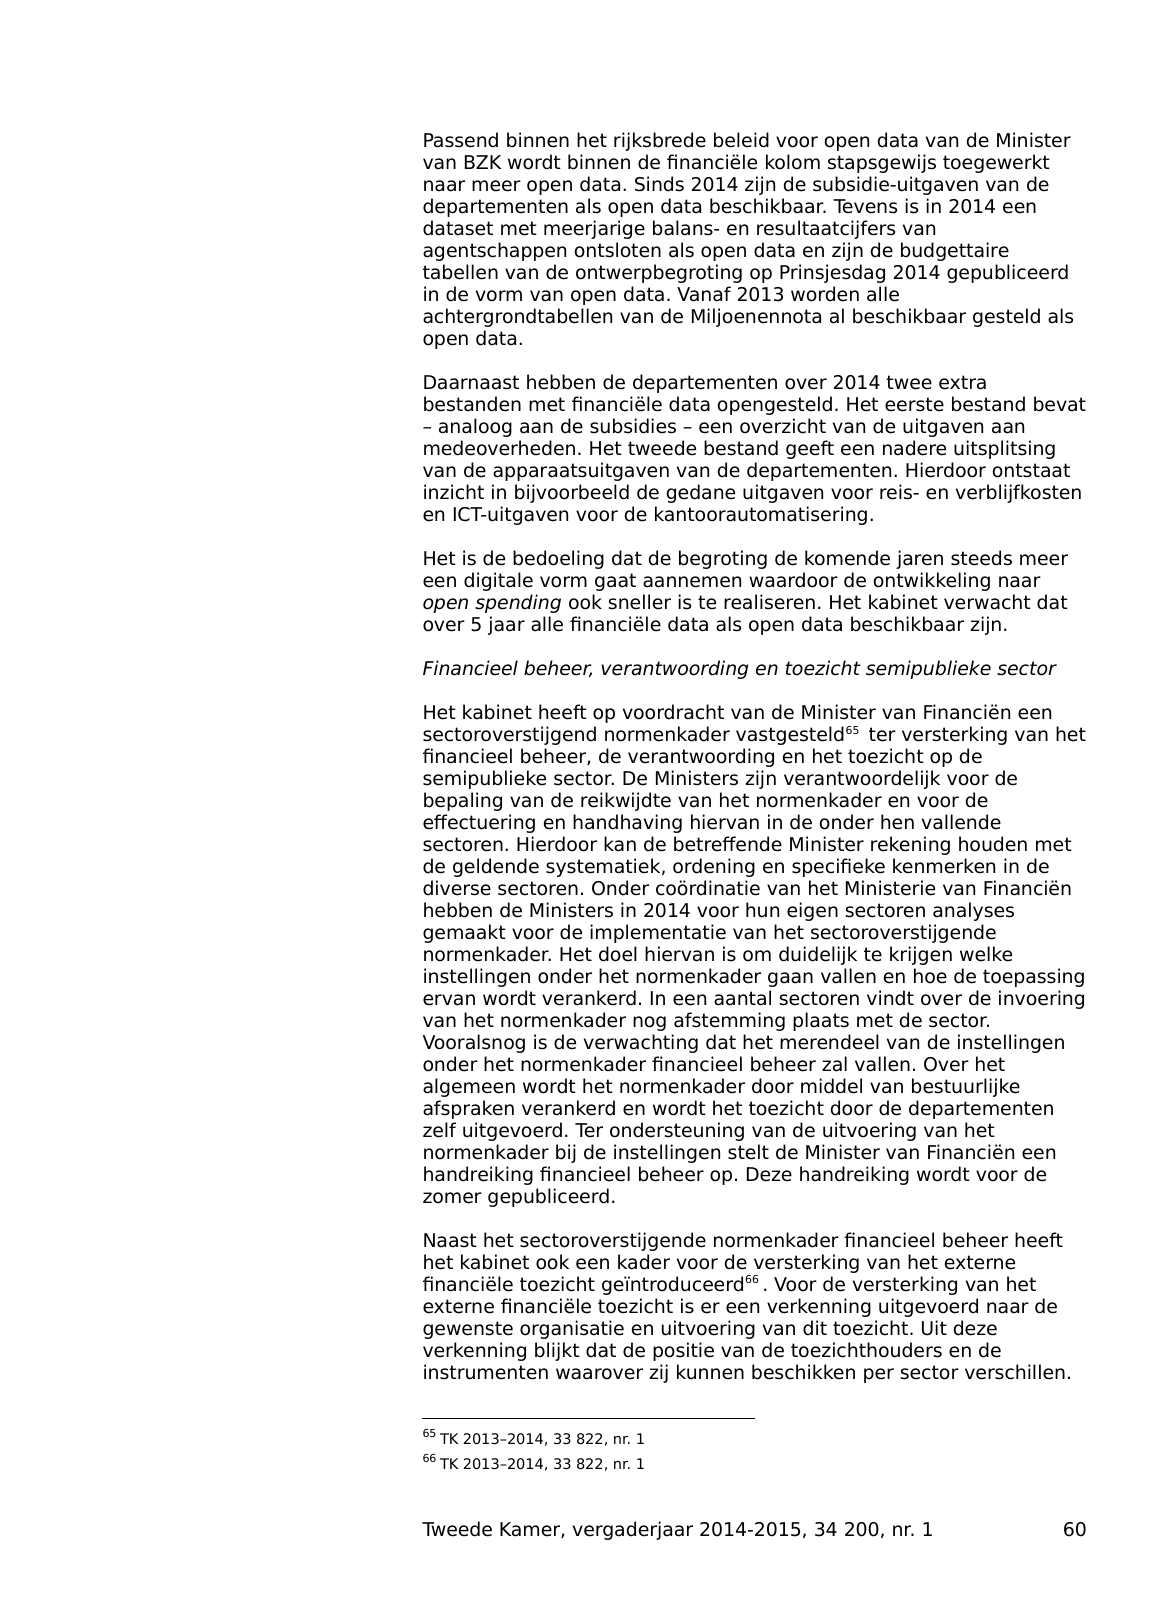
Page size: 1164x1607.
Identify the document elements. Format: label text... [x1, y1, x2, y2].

text Naast het sectoroverstijgende normenkader financieel beheer heeft het kabinet ook een kader voor de versterking van het externe financiële toezicht geïntroduceerd. Voor de versterking van het externe financiële toezicht is er een verkenning uitgevoerd naar de gewenste organisatie en uitvoering van dit toezicht. Uit deze verkenning blijkt dat de positie van de toezichthouders en de instrumenten waarover zij kunnen beschikken per sector verschillen. [422, 1230, 1087, 1384]
text Het is de bedoeling dat de begroting de komende jaren steeds meer een digitale vorm gaat aannemen waardoor de ontwikkeling naar open spending ook sneller is te realiseren. Het kabinet verwacht dat over 5 jaar alle financiële data als open data beschikbaar zijn. [422, 548, 1087, 636]
subtitle Financieel beheer, verantwoording en toezicht semipublieke sector [422, 658, 1087, 680]
text TK 2013–2014, 33 822, nr. 1 [422, 1452, 1087, 1474]
text Daarnaast hebben de departementen over 2014 twee extra bestanden met financiële data opengesteld. Het eerste bestand bevat – analoog aan de subsidies – een overzicht van de uitgaven aan medeoverheden. Het tweede bestand geeft een nadere uitsplitsing van de apparaatsuitgaven van de departementen. Hierdoor ontstaat inzicht in bijvoorbeeld de gedane uitgaven voor reis- en verblijfkosten en ICT-uitgaven voor de kantoorautomatisering. [422, 372, 1087, 526]
text Het kabinet heeft op voordracht van de Minister van Financiën een sectoroverstijgend normenkader vastgesteld ter versterking van het financieel beheer, de verantwoording en het toezicht op de semipublieke sector. De Ministers zijn verantwoordelijk voor de bepaling van de reikwijdte van het normenkader en voor de effectuering en handhaving hiervan in de onder hen vallende sectoren. Hierdoor kan de betreffende Minister rekening houden met de geldende systematiek, ordening en specifieke kenmerken in de diverse sectoren. Onder coördinatie van het Ministerie van Financiën hebben de Ministers in 2014 voor hun eigen sectoren analyses gemaakt voor de implementatie van het sectoroverstijgende normenkader. Het doel hiervan is om duidelijk te krijgen welke instellingen onder het normenkader gaan vallen en hoe de toepassing ervan wordt verankerd. In een aantal sectoren vindt over de invoering van het normenkader nog afstemming plaats met de sector. Vooralsnog is de verwachting dat het merendeel van de instellingen onder het normenkader financieel beheer zal vallen. Over het algemeen wordt het normenkader door middel van bestuurlijke afspraken verankerd en wordt het toezicht door de departementen zelf uitgevoerd. Ter ondersteuning van de uitvoering van het normenkader bij de instellingen stelt de Minister van Financiën een handreiking financieel beheer op. Deze handreiking wordt voor de zomer gepubliceerd. [422, 702, 1087, 1208]
text Passend binnen het rijksbrede beleid voor open data van de Minister van BZK wordt binnen de financiële kolom stapsgewijs toegewerkt naar meer open data. Sinds 2014 zijn de subsidie-uitgaven van de departementen als open data beschikbaar. Tevens is in 2014 een dataset met meerjarige balans- en resultaatcijfers van agentschappen ontsloten als open data en zijn de budgettaire tabellen van de ontwerpbegroting op Prinsjesdag 2014 gepubliceerd in de vorm van open data. Vanaf 2013 worden alle achtergrondtabellen van de Miljoenennota al beschikbaar gesteld als open data. [422, 130, 1087, 350]
text TK 2013–2014, 33 822, nr. 1 [422, 1427, 1087, 1449]
